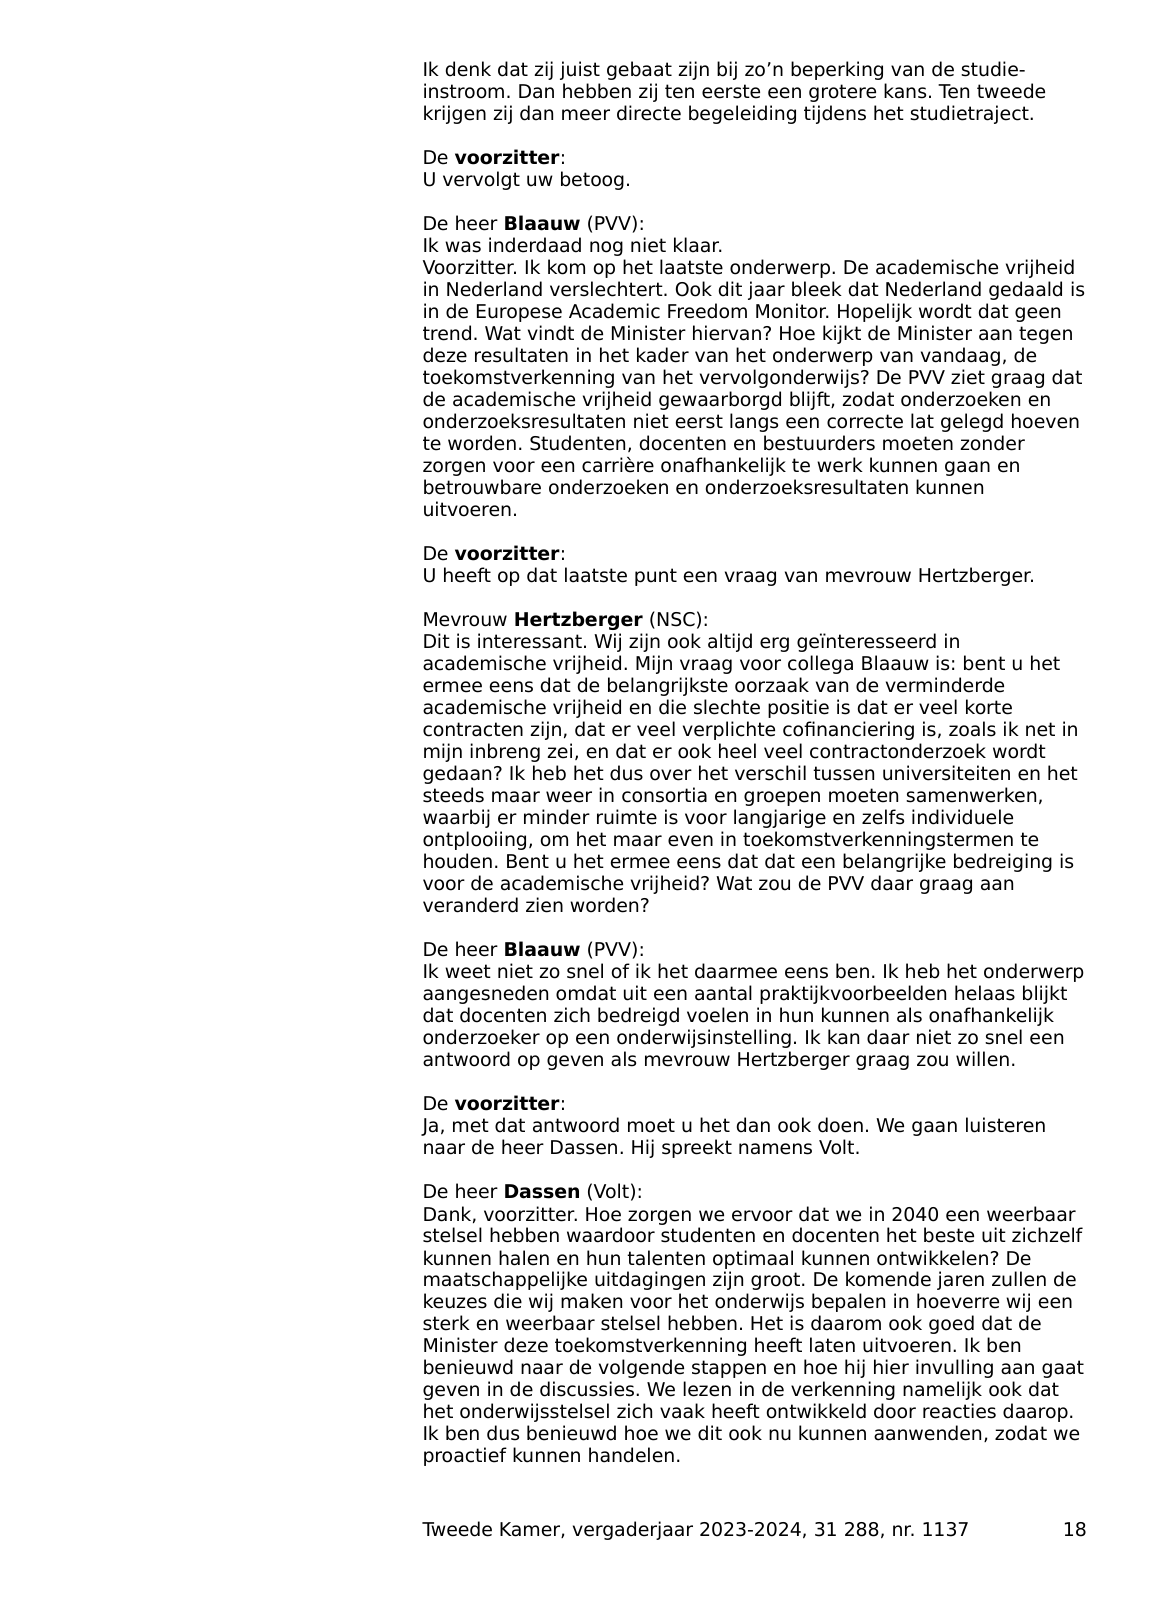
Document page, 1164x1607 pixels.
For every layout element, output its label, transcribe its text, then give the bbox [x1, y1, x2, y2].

text U heeft op dat laatste punt een vraag van mevrouw Hertzberger. [422, 565, 1087, 587]
text De heer Dassen (Volt): [422, 1181, 1087, 1203]
text Mevrouw Hertzberger (NSC): [422, 609, 1087, 631]
text Dit is interessant. Wij zijn ook altijd erg geïnteresseerd in academische vrijheid. Mijn vraag voor collega Blaauw is: bent u het ermee eens dat de belangrijkste oorzaak van de verminderde academische vrijheid en die slechte positie is dat er veel korte contracten zijn, dat er veel verplichte cofinanciering is, zoals ik net in mijn inbreng zei, en dat er ook heel veel contractonderzoek wordt gedaan? Ik heb het dus over het verschil tussen universiteiten en het steeds maar weer in consortia en groepen moeten samenwerken, waarbij er minder ruimte is voor langjarige en zelfs individuele ontplooiing, om het maar even in toekomstverkenningstermen te houden. Bent u het ermee eens dat dat een belangrijke bedreiging is voor de academische vrijheid? Wat zou de PVV daar graag aan veranderd zien worden? [422, 631, 1087, 917]
text Dank, voorzitter. Hoe zorgen we ervoor dat we in 2040 een weerbaar stelsel hebben waardoor studenten en docenten het beste uit zichzelf kunnen halen en hun talenten optimaal kunnen ontwikkelen? De maatschappelijke uitdagingen zijn groot. De komende jaren zullen de keuzes die wij maken voor het onderwijs bepalen in hoeverre wij een sterk en weerbaar stelsel hebben. Het is daarom ook goed dat de Minister deze toekomstverkenning heeft laten uitvoeren. Ik ben benieuwd naar de volgende stappen en hoe hij hier invulling aan gaat geven in de discussies. We lezen in de verkenning namelijk ook dat het onderwijsstelsel zich vaak heeft ontwikkeld door reacties daarop. Ik ben dus benieuwd hoe we dit ook nu kunnen aanwenden, zodat we proactief kunnen handelen. [422, 1203, 1087, 1467]
text De voorzitter: [422, 1093, 1087, 1115]
text De heer Blaauw (PVV): [422, 213, 1087, 235]
text U vervolgt uw betoog. [422, 169, 1087, 191]
text De heer Blaauw (PVV): [422, 939, 1087, 961]
text De voorzitter: [422, 543, 1087, 565]
text Ik was inderdaad nog niet klaar. [422, 235, 1087, 257]
text Ik denk dat zij juist gebaat zijn bij zo’n beperking van de studie-instroom. Dan hebben zij ten eerste een grotere kans. Ten tweede krijgen zij dan meer directe begeleiding tijdens het studietraject. [422, 59, 1087, 125]
text Ik weet niet zo snel of ik het daarmee eens ben. Ik heb het onderwerp aangesneden omdat uit een aantal praktijkvoorbeelden helaas blijkt dat docenten zich bedreigd voelen in hun kunnen als onafhankelijk onderzoeker op een onderwijsinstelling. Ik kan daar niet zo snel een antwoord op geven als mevrouw Hertzberger graag zou willen. [422, 961, 1087, 1071]
text Voorzitter. Ik kom op het laatste onderwerp. De academische vrijheid in Nederland verslechtert. Ook dit jaar bleek dat Nederland gedaald is in de Europese Academic Freedom Monitor. Hopelijk wordt dat geen trend. Wat vindt de Minister hiervan? Hoe kijkt de Minister aan tegen deze resultaten in het kader van het onderwerp van vandaag, de toekomstverkenning van het vervolgonderwijs? De PVV ziet graag dat de academische vrijheid gewaarborgd blijft, zodat onderzoeken en onderzoeksresultaten niet eerst langs een correcte lat gelegd hoeven te worden. Studenten, docenten en bestuurders moeten zonder zorgen voor een carrière onafhankelijk te werk kunnen gaan en betrouwbare onderzoeken en onderzoeksresultaten kunnen uitvoeren. [422, 257, 1087, 521]
text De voorzitter: [422, 147, 1087, 169]
text Ja, met dat antwoord moet u het dan ook doen. We gaan luisteren naar de heer Dassen. Hij spreekt namens Volt. [422, 1115, 1087, 1159]
